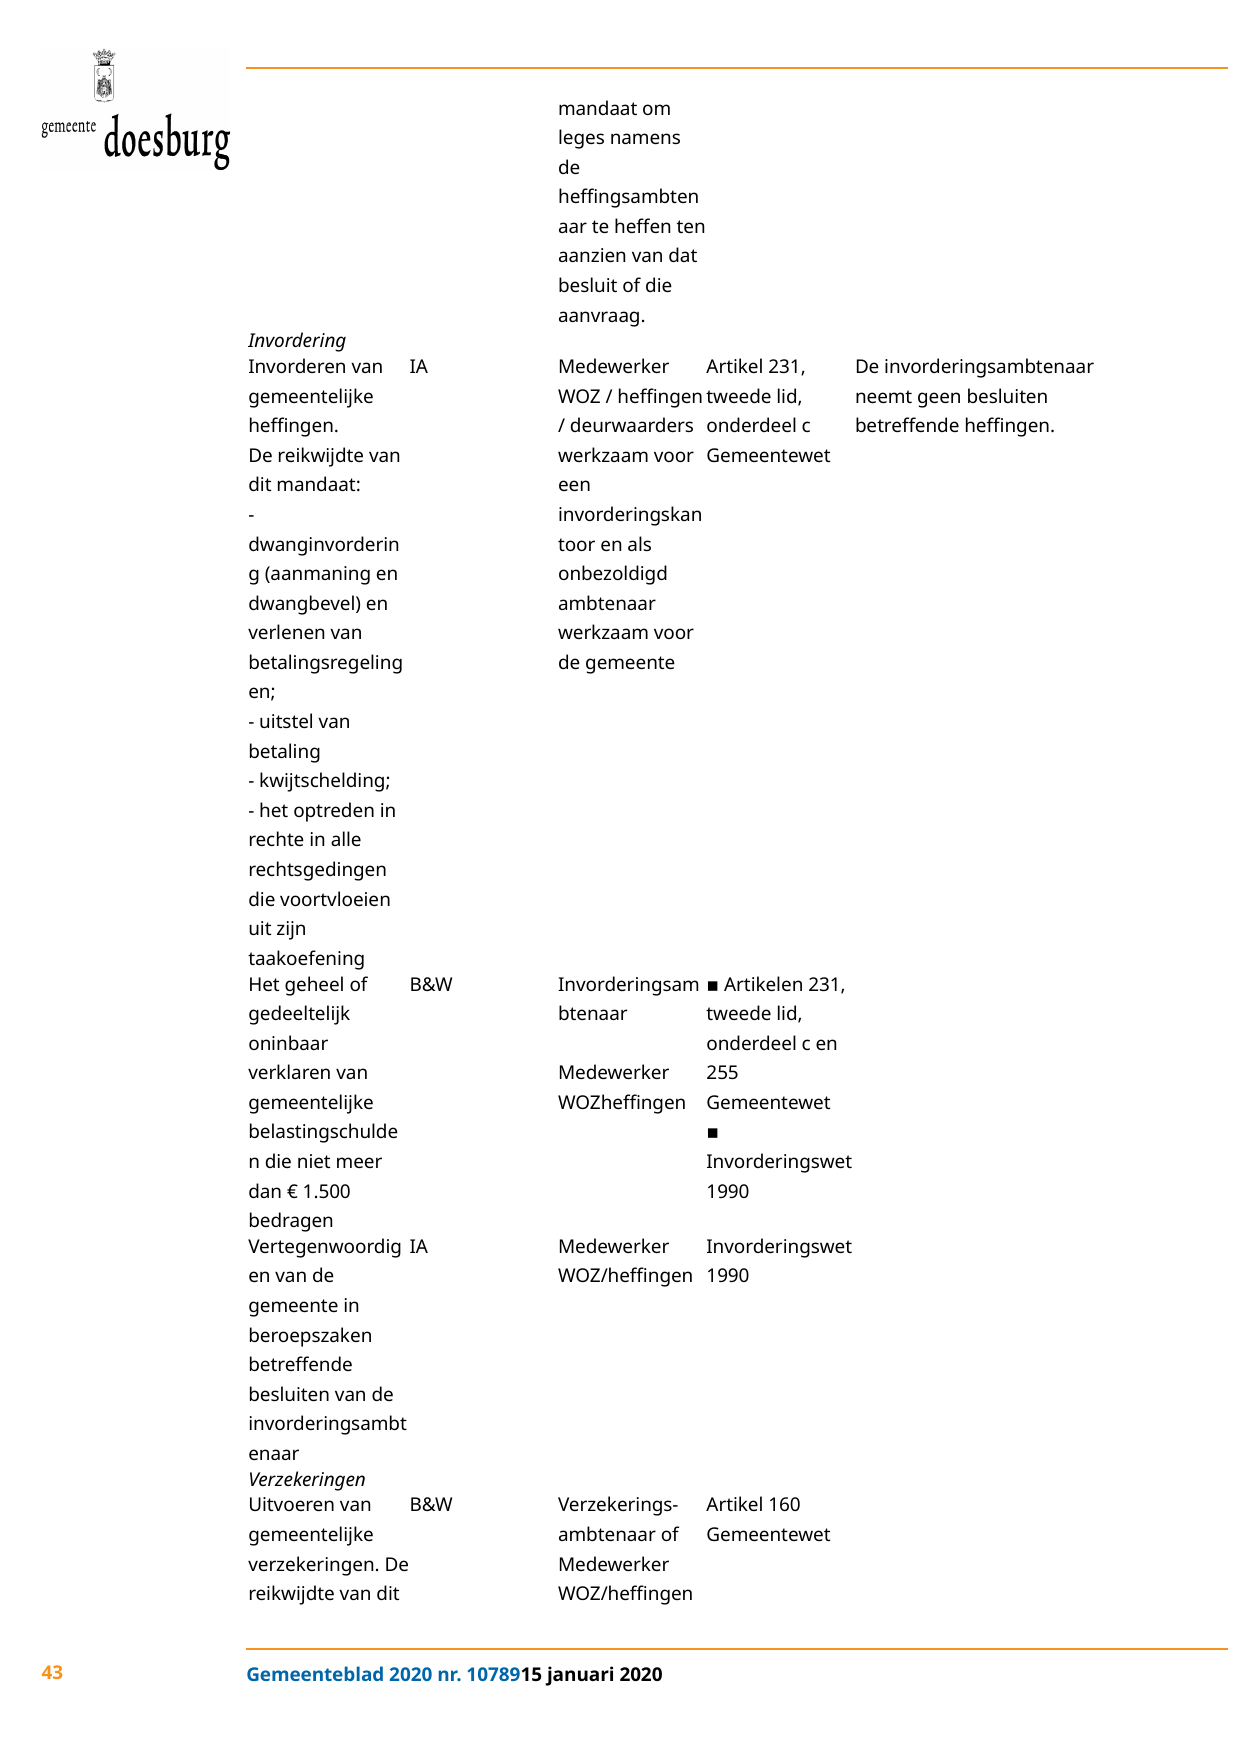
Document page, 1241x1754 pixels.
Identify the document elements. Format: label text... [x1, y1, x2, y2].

table_cell Vertegenwoordigen van de gemeente in beroepszaken betreffende besluiten van de invorderingsambtenaar [248, 1233, 409, 1466]
table_cell De invorderingsambtenaar neemt geen besluiten betreffende heffingen. [855, 353, 1152, 971]
table_cell B&W [409, 971, 558, 1233]
table_cell [855, 1492, 1152, 1606]
table_cell [248, 95, 409, 328]
table_cell Invordering [248, 328, 855, 353]
table_cell Artikel 160 Gemeentewet [706, 1492, 855, 1606]
table_cell [855, 1233, 1152, 1466]
table_cell Invorderen van gemeentelijke heffingen. De reikwijdte van dit mandaat: - dwanginvordering (aanmaning en dwangbevel) en verlenen van betalingsregelingen; - uitstel van betaling - kwijtschelding; - het optreden in rechte in alle rechtsgedingen die voortvloeien uit zijn taakoefening [248, 353, 409, 971]
table_cell Invorderingsambtenaar Medewerker WOZheffingen [558, 971, 706, 1233]
table_cell [409, 95, 558, 328]
table_cell ▪ Artikelen 231, tweede lid, onderdeel c en 255 Gemeentewet ▪ Invorderingswet 1990 [706, 971, 855, 1233]
table_cell B&W [409, 1492, 558, 1606]
table_cell Verzekerings-ambtenaar of Medewerker WOZ/heffingen [558, 1492, 706, 1606]
table_cell [855, 95, 1152, 328]
table_cell Verzekeringen [248, 1466, 855, 1492]
table_cell Medewerker WOZ/heffingen [558, 1233, 706, 1466]
table_cell Invorderingswet 1990 [706, 1233, 855, 1466]
table_cell [855, 328, 1152, 353]
table_cell IA [409, 353, 558, 971]
picture [41, 47, 231, 172]
table_cell [855, 1466, 1152, 1492]
table_cell mandaat om leges namens de heffingsambtenaar te heffen ten aanzien van dat besluit of die aanvraag. [558, 95, 706, 328]
table_cell Artikel 231, tweede lid, onderdeel c Gemeentewet [706, 353, 855, 971]
table_cell [706, 95, 855, 328]
table_cell [855, 971, 1152, 1233]
table_cell Het geheel of gedeeltelijk oninbaar verklaren van gemeentelijke belastingschulden die niet meer dan € 1.500 bedragen [248, 971, 409, 1233]
table_cell Medewerker WOZ / heffingen / deurwaarders werkzaam voor een invorderingskantoor en als onbezoldigd ambtenaar werkzaam voor de gemeente [558, 353, 706, 971]
table_cell Uitvoeren van gemeentelijke verzekeringen. De reikwijdte van dit [248, 1492, 409, 1606]
table_cell IA [409, 1233, 558, 1466]
